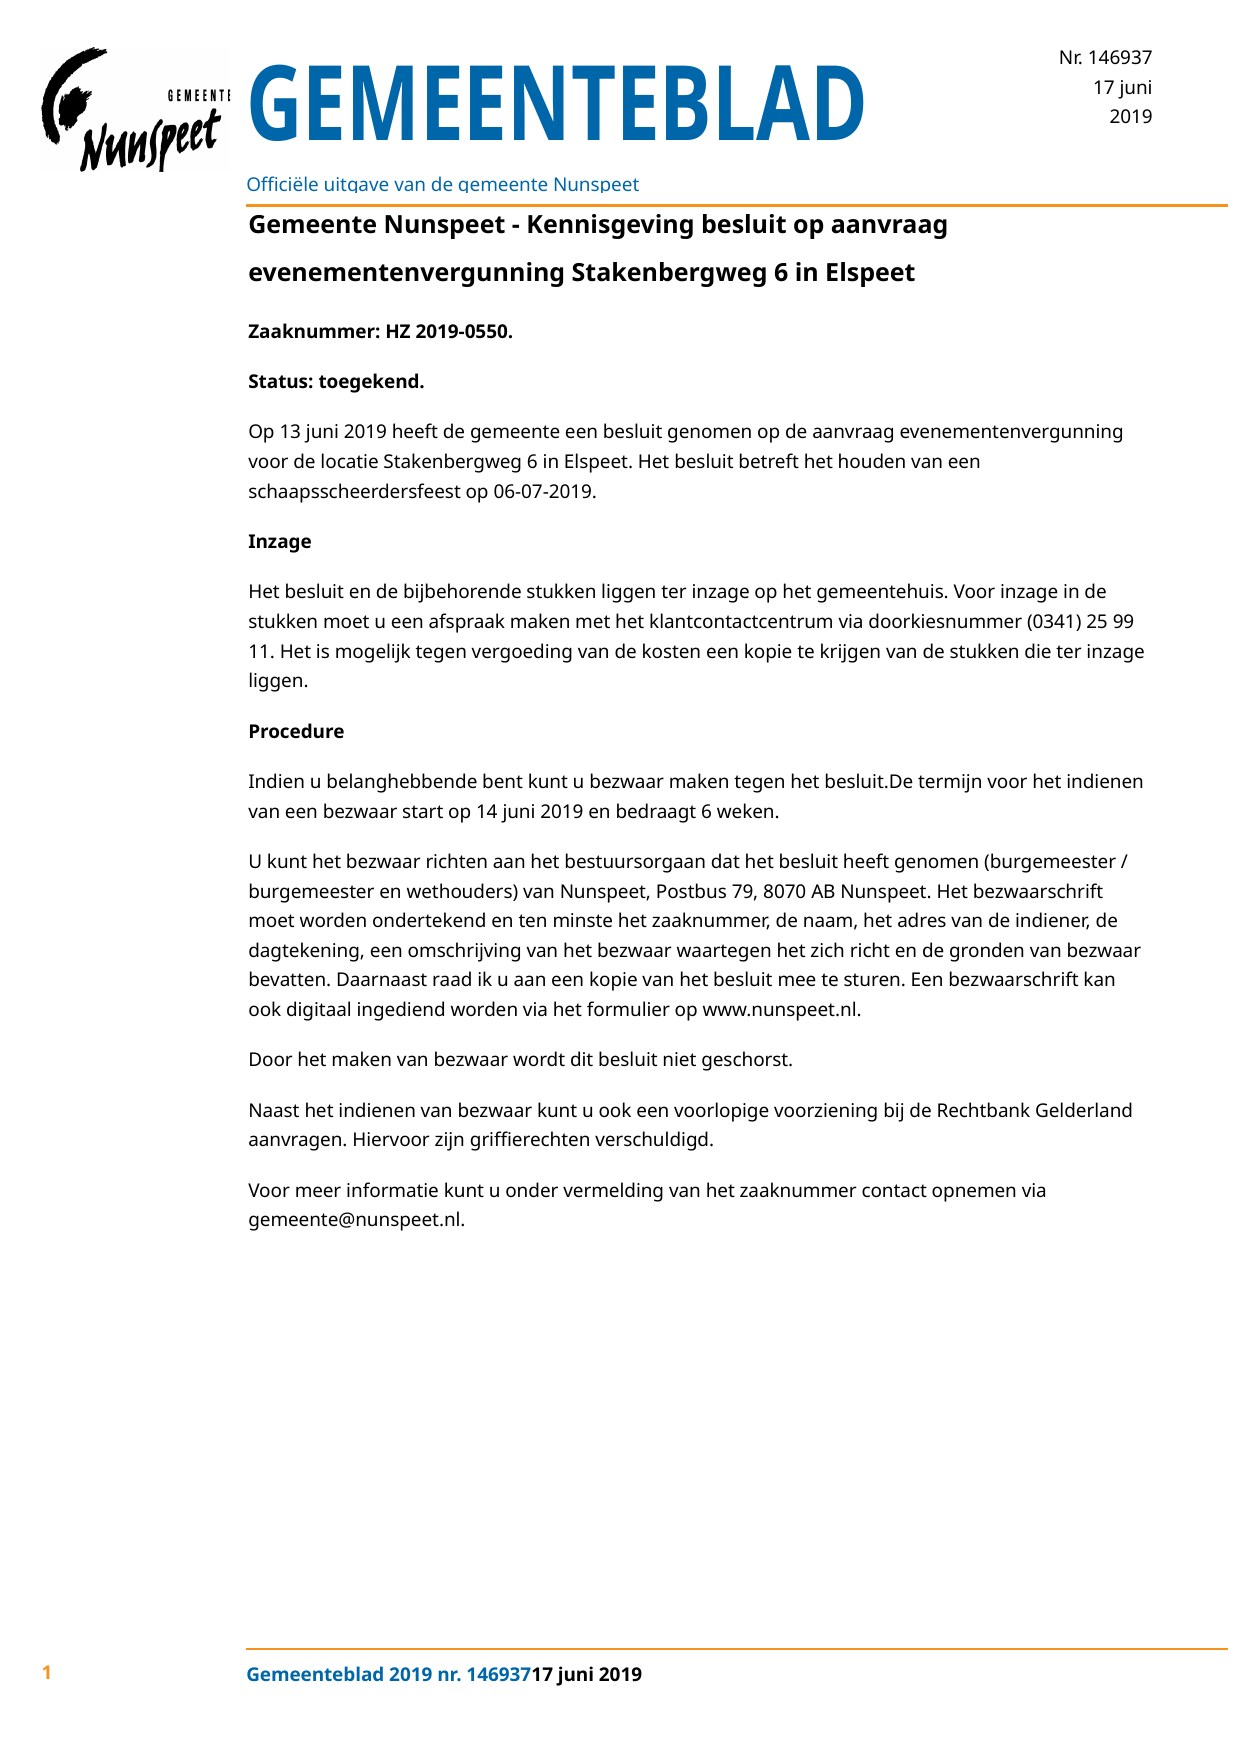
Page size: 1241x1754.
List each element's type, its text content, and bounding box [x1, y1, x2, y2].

text Op 13 juni 2019 heeft de gemeente een besluit genomen op de aanvraag evenementenvergunning voor de locatie Stakenbergweg 6 in Elspeet. Het besluit betreft het houden van een schaapsscheerdersfeest op 06-07-2019. [248, 419, 1152, 504]
text Procedure [248, 718, 1152, 744]
text Naast het indienen van bezwaar kunt u ook een voorlopige voorziening bij de Rechtbank Gelderland aanvragen. Hiervoor zijn griffierechten verschuldigd. [248, 1097, 1152, 1152]
text Voor meer informatie kunt u onder vermelding van het zaaknummer contact opnemen via gemeente@nunspeet.nl. [248, 1177, 1152, 1232]
text Inzage [248, 528, 1152, 554]
text Door het maken van bezwaar wordt dit besluit niet geschorst. [248, 1047, 1152, 1072]
text U kunt het bezwaar richten aan het bestuursorgaan dat het besluit heeft genomen (burgemeester / burgemeester en wethouders) van Nunspeet, Postbus 79, 8070 AB Nunspeet. Het bezwaarschrift moet worden ondertekend en ten minste het zaaknummer, de naam, het adres van de indiener, de dagtekening, een omschrijving van het bezwaar waartegen het zich richt en de gronden van bezwaar bevatten. Daarnaast raad ik u aan een kopie van het besluit mee te sturen. Een bezwaarschrift kan ook digitaal ingediend worden via het formulier op www.nunspeet.nl. [248, 848, 1152, 1022]
text Status: toegekend. [248, 368, 1152, 394]
text Zaaknummer: HZ 2019-0550. [248, 318, 1152, 344]
picture [41, 47, 231, 172]
text Indien u belanghebbende bent kunt u bezwaar maken tegen het besluit.De termijn voor het indienen van een bezwaar start op 14 juni 2019 en bedraagt 6 weken. [248, 768, 1152, 824]
text Het besluit en de bijbehorende stukken liggen ter inzage op het gemeentehuis. Voor inzage in de stukken moet u een afspraak maken met het klantcontactcentrum via doorkiesnummer (0341) 25 99 11. Het is mogelijk tegen vergoeding van de kosten een kopie te krijgen van de stukken die ter inzage liggen. [248, 579, 1152, 693]
text Gemeente Nunspeet - Kennisgeving besluit op aanvraag evenementenvergunning Stakenbergweg 6 in Elspeet [248, 207, 1152, 288]
